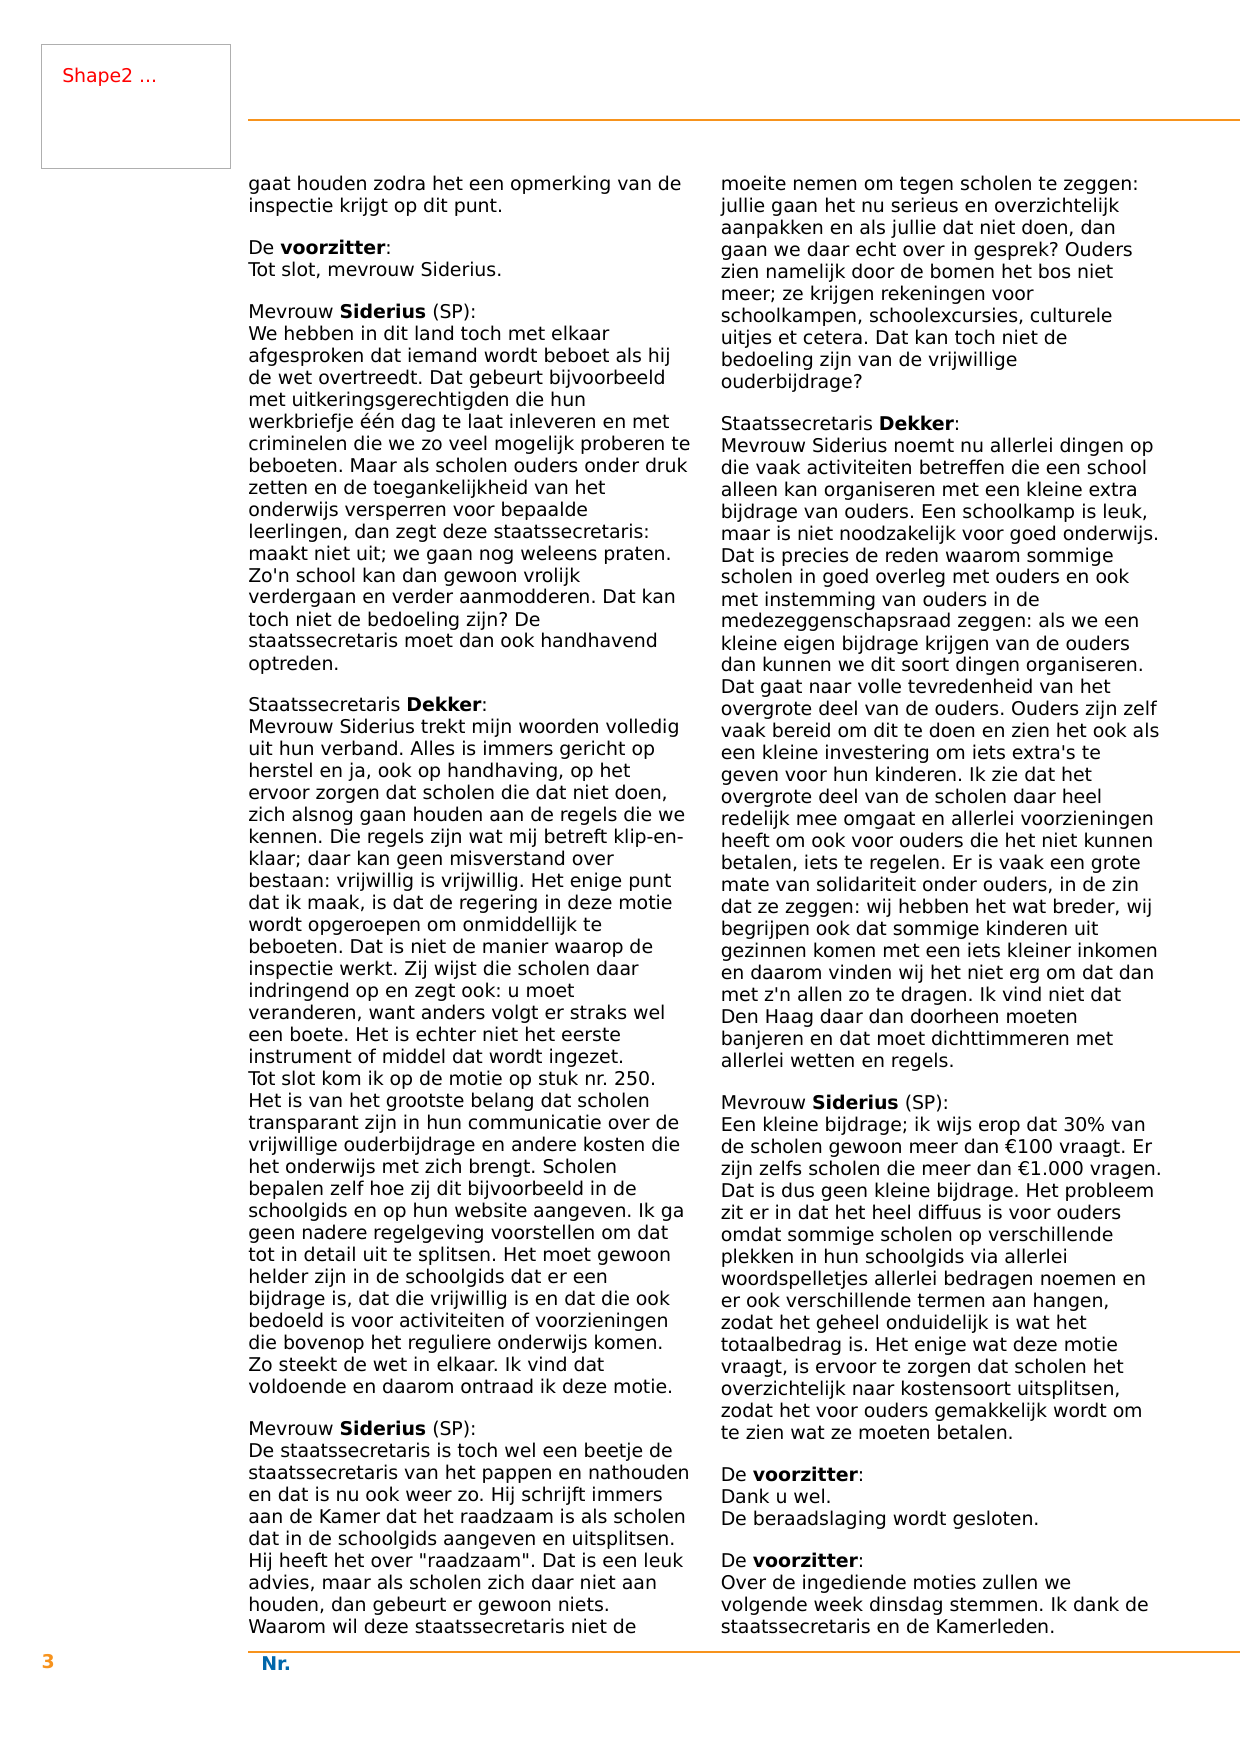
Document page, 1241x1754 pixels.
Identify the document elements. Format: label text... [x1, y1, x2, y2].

text Over de ingediende moties zullen we volgende week dinsdag stemmen. Ik dank de staatssecretaris en de Kamerleden. [721, 1572, 1163, 1637]
text De staatssecretaris is toch wel een beetje de staatssecretaris van het pappen en nathouden en dat is nu ook weer zo. Hij schrijft immers aan de Kamer dat het raadzaam is als scholen dat in de schoolgids aangeven en uitsplitsen. Hij heeft het over "raadzaam". Dat is een leuk advies, maar als scholen zich daar niet aan houden, dan gebeurt er gewoon niets. Waarom wil deze staatssecretaris niet de [248, 1440, 691, 1637]
text Mevrouw Siderius noemt nu allerlei dingen op die vaak activiteiten betreffen die een school alleen kan organiseren met een kleine extra bijdrage van ouders. Een schoolkamp is leuk, maar is niet noodzakelijk voor goed onderwijs. Dat is precies de reden waarom sommige scholen in goed overleg met ouders en ook met instemming van ouders in de medezeggenschapsraad zeggen: als we een kleine eigen bijdrage krijgen van de ouders dan kunnen we dit soort dingen organiseren. Dat gaat naar volle tevredenheid van het overgrote deel van de ouders. Ouders zijn zelf vaak bereid om dit te doen en zien het ook als een kleine investering om iets extra's te geven voor hun kinderen. Ik zie dat het overgrote deel van de scholen daar heel redelijk mee omgaat en allerlei voorzieningen heeft om ook voor ouders die het niet kunnen betalen, iets te regelen. Er is vaak een grote mate van solidariteit onder ouders, in de zin dat ze zeggen: wij hebben het wat breder, wij begrijpen ook dat sommige kinderen uit gezinnen komen met een iets kleiner inkomen en daarom vinden wij het niet erg om dat dan met z'n allen zo te dragen. Ik vind niet dat Den Haag daar dan doorheen moeten banjeren en dat moet dichttimmeren met allerlei wetten en regels. [721, 434, 1163, 1072]
text Tot slot, mevrouw Siderius. [248, 259, 691, 281]
text Mevrouw Siderius (SP): [248, 301, 691, 323]
text De voorzitter: [721, 1464, 1163, 1486]
text De voorzitter: [248, 237, 691, 259]
text gaat houden zodra het een opmerking van de inspectie krijgt op dit punt. [248, 173, 691, 217]
text De beraadslaging wordt gesloten. [721, 1508, 1163, 1529]
text Mevrouw Siderius (SP): [248, 1418, 691, 1440]
text Dank u wel. [721, 1486, 1163, 1508]
text moeite nemen om tegen scholen te zeggen: jullie gaan het nu serieus en overzichtelijk aanpakken en als jullie dat niet doen, dan gaan we daar echt over in gesprek? Ouders zien namelijk door de bomen het bos niet meer; ze krijgen rekeningen voor schoolkampen, schoolexcursies, culturele uitjes et cetera. Dat kan toch niet de bedoeling zijn van de vrijwillige ouderbijdrage? [721, 173, 1163, 393]
text De voorzitter: [721, 1549, 1163, 1572]
text Staatssecretaris Dekker: [721, 413, 1163, 434]
text Mevrouw Siderius trekt mijn woorden volledig uit hun verband. Alles is immers gericht op herstel en ja, ook op handhaving, op het ervoor zorgen dat scholen die dat niet doen, zich alsnog gaan houden aan de regels die we kennen. Die regels zijn wat mij betreft klip-en-klaar; daar kan geen misverstand over bestaan: vrijwillig is vrijwillig. Het enige punt dat ik maak, is dat de regering in deze motie wordt opgeroepen om onmiddellijk te beboeten. Dat is niet de manier waarop de inspectie werkt. Zij wijst die scholen daar indringend op en zegt ook: u moet veranderen, want anders volgt er straks wel een boete. Het is echter niet het eerste instrument of middel dat wordt ingezet. [248, 716, 691, 1068]
text Mevrouw Siderius (SP): [721, 1092, 1163, 1114]
text Staatssecretaris Dekker: [248, 694, 691, 716]
text We hebben in dit land toch met elkaar afgesproken dat iemand wordt beboet als hij de wet overtreedt. Dat gebeurt bijvoorbeeld met uitkeringsgerechtigden die hun werkbriefje één dag te laat inleveren en met criminelen die we zo veel mogelijk proberen te beboeten. Maar als scholen ouders onder druk zetten en de toegankelijkheid van het onderwijs versperren voor bepaalde leerlingen, dan zegt deze staatssecretaris: maakt niet uit; we gaan nog weleens praten. Zo'n school kan dan gewoon vrolijk verdergaan en verder aanmodderen. Dat kan toch niet de bedoeling zijn? De staatssecretaris moet dan ook handhavend optreden. [248, 323, 691, 674]
text Tot slot kom ik op de motie op stuk nr. 250. Het is van het grootste belang dat scholen transparant zijn in hun communicatie over de vrijwillige ouderbijdrage en andere kosten die het onderwijs met zich brengt. Scholen bepalen zelf hoe zij dit bijvoorbeeld in de schoolgids en op hun website aangeven. Ik ga geen nadere regelgeving voorstellen om dat tot in detail uit te splitsen. Het moet gewoon helder zijn in de schoolgids dat er een bijdrage is, dat die vrijwillig is en dat die ook bedoeld is voor activiteiten of voorzieningen die bovenop het reguliere onderwijs komen. Zo steekt de wet in elkaar. Ik vind dat voldoende en daarom ontraad ik deze motie. [248, 1068, 691, 1398]
text Een kleine bijdrage; ik wijs erop dat 30% van de scholen gewoon meer dan €100 vraagt. Er zijn zelfs scholen die meer dan €1.000 vragen. Dat is dus geen kleine bijdrage. Het probleem zit er in dat het heel diffuus is voor ouders omdat sommige scholen op verschillende plekken in hun schoolgids via allerlei woordspelletjes allerlei bedragen noemen en er ook verschillende termen aan hangen, zodat het geheel onduidelijk is wat het totaalbedrag is. Het enige wat deze motie vraagt, is ervoor te zorgen dat scholen het overzichtelijk naar kostensoort uitsplitsen, zodat het voor ouders gemakkelijk wordt om te zien wat ze moeten betalen. [721, 1114, 1163, 1444]
